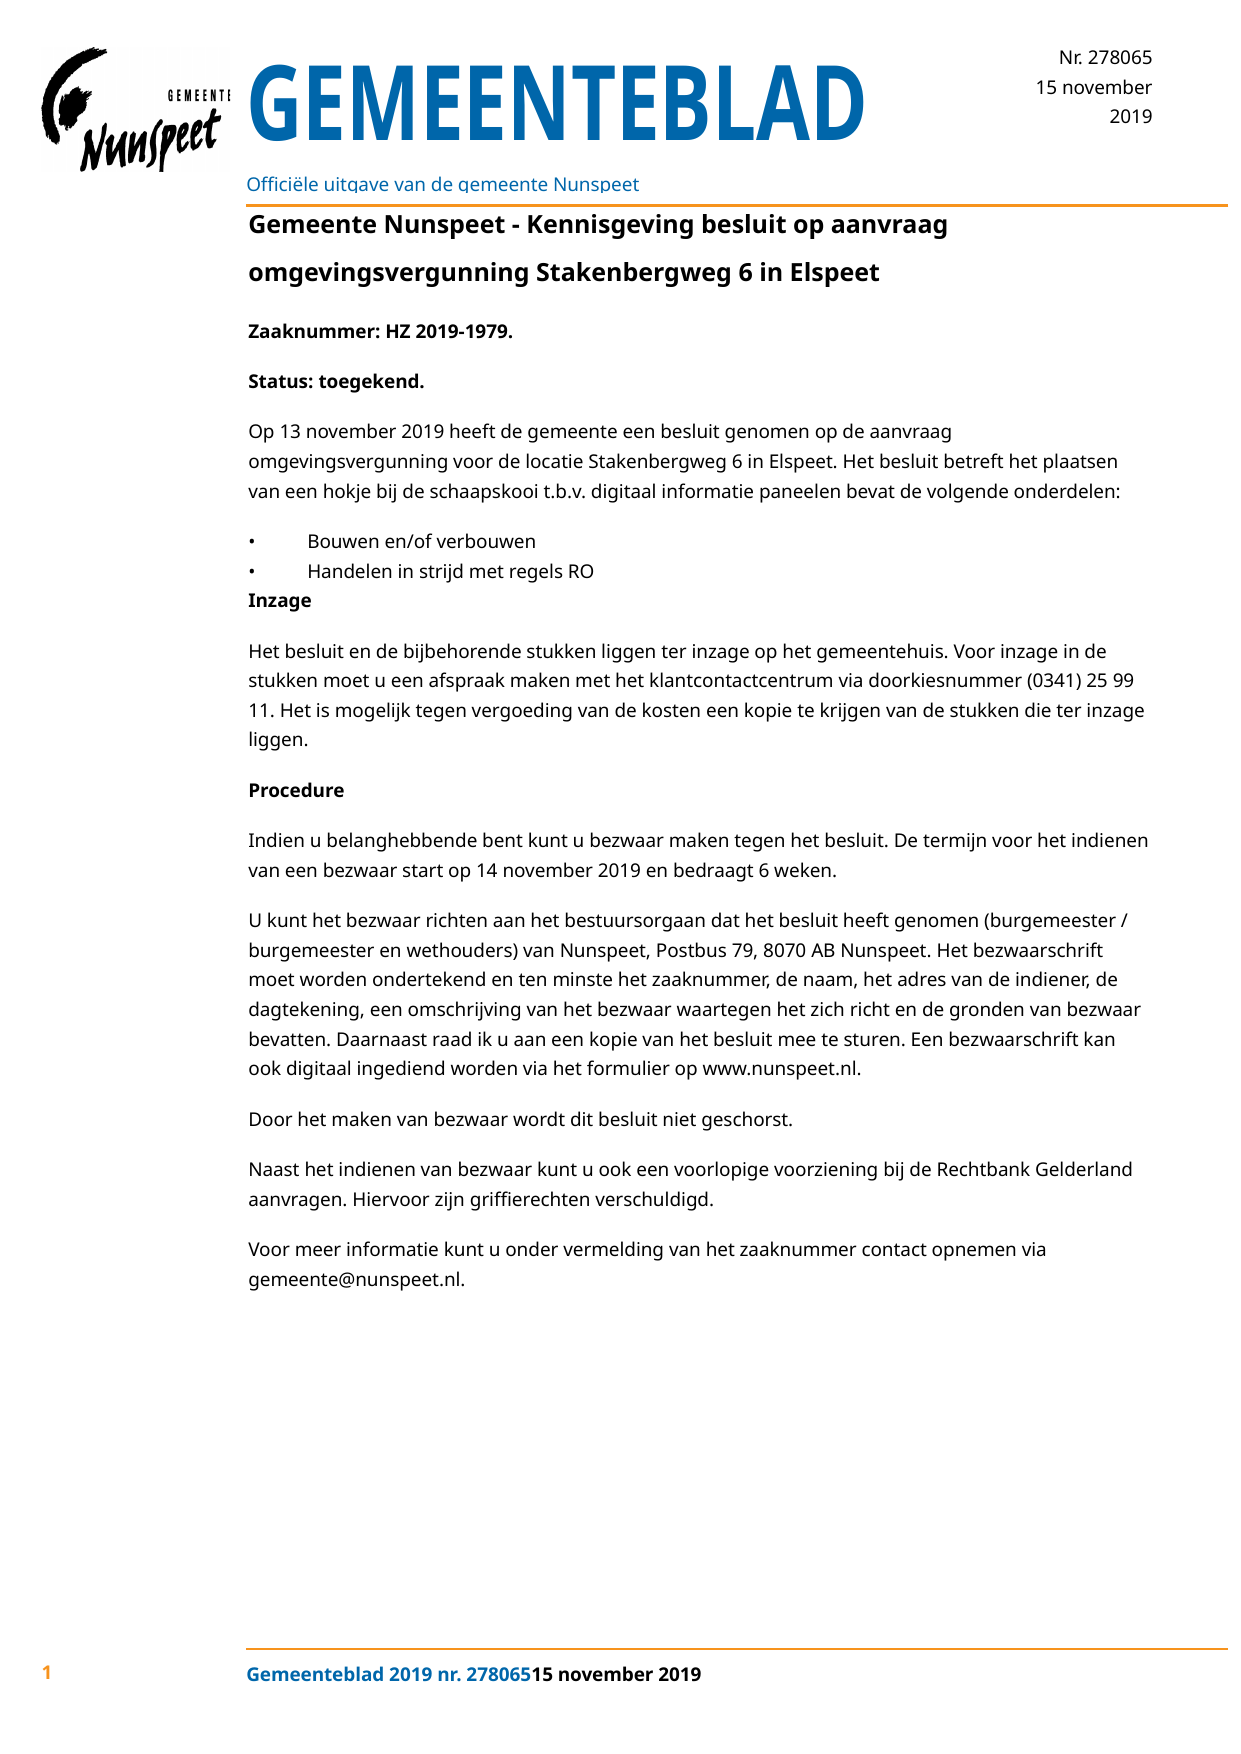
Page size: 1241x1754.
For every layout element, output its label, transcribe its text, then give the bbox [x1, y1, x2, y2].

text Naast het indienen van bezwaar kunt u ook een voorlopige voorziening bij de Rechtbank Gelderland aanvragen. Hiervoor zijn griffierechten verschuldigd. [248, 1156, 1152, 1212]
text Voor meer informatie kunt u onder vermelding van het zaaknummer contact opnemen via gemeente@nunspeet.nl. [248, 1236, 1152, 1292]
picture [41, 47, 231, 172]
text Gemeente Nunspeet - Kennisgeving besluit op aanvraag omgevingsvergunning Stakenbergweg 6 in Elspeet [248, 207, 1152, 288]
text Het besluit en de bijbehorende stukken liggen ter inzage op het gemeentehuis. Voor inzage in de stukken moet u een afspraak maken met het klantcontactcentrum via doorkiesnummer (0341) 25 99 11. Het is mogelijk tegen vergoeding van de kosten een kopie te krijgen van de stukken die ter inzage liggen. [248, 638, 1152, 752]
text Op 13 november 2019 heeft de gemeente een besluit genomen op de aanvraag omgevingsvergunning voor de locatie Stakenbergweg 6 in Elspeet. Het besluit betreft het plaatsen van een hokje bij de schaapskooi t.b.v. digitaal informatie paneelen bevat de volgende onderdelen: [248, 419, 1152, 504]
text Indien u belanghebbende bent kunt u bezwaar maken tegen het besluit. De termijn voor het indienen van een bezwaar start op 14 november 2019 en bedraagt 6 weken. [248, 827, 1152, 883]
list Bouwen en/of verbouwen [248, 528, 1152, 554]
text Zaaknummer: HZ 2019-1979. [248, 318, 1152, 344]
text U kunt het bezwaar richten aan het bestuursorgaan dat het besluit heeft genomen (burgemeester / burgemeester en wethouders) van Nunspeet, Postbus 79, 8070 AB Nunspeet. Het bezwaarschrift moet worden ondertekend en ten minste het zaaknummer, de naam, het adres van de indiener, de dagtekening, een omschrijving van het bezwaar waartegen het zich richt en de gronden van bezwaar bevatten. Daarnaast raad ik u aan een kopie van het besluit mee te sturen. Een bezwaarschrift kan ook digitaal ingediend worden via het formulier op www.nunspeet.nl. [248, 907, 1152, 1081]
list Handelen in strijd met regels RO [248, 558, 1152, 584]
text Status: toegekend. [248, 368, 1152, 394]
text Inzage [248, 587, 1152, 613]
text Door het maken van bezwaar wordt dit besluit niet geschorst. [248, 1106, 1152, 1132]
text Procedure [248, 777, 1152, 803]
